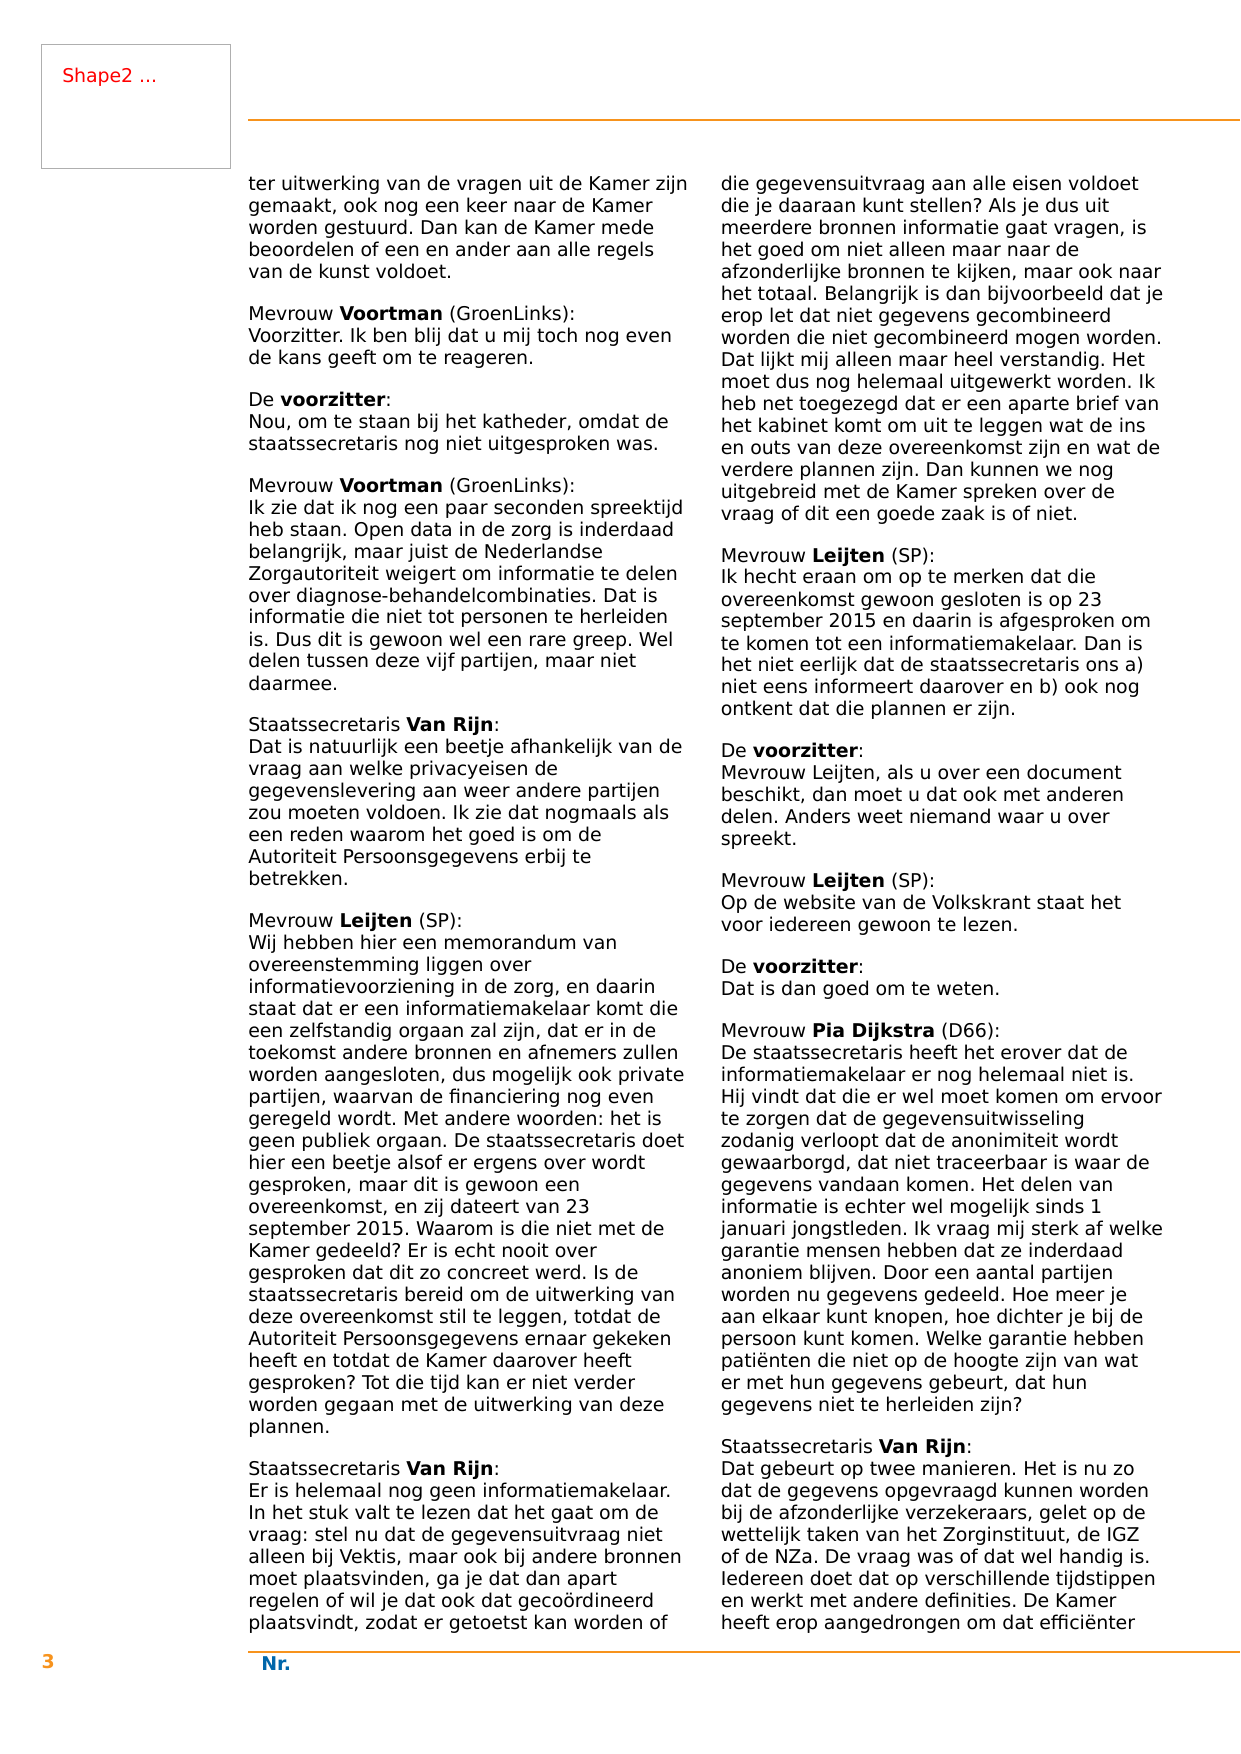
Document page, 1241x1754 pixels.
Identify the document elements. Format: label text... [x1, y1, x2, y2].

text De voorzitter: [248, 389, 691, 411]
text Wij hebben hier een memorandum van overeenstemming liggen over informatievoorziening in de zorg, en daarin staat dat er een informatiemakelaar komt die een zelfstandig orgaan zal zijn, dat er in de toekomst andere bronnen en afnemers zullen worden aangesloten, dus mogelijk ook private partijen, waarvan de financiering nog even geregeld wordt. Met andere woorden: het is geen publiek orgaan. De staatssecretaris doet hier een beetje alsof er ergens over wordt gesproken, maar dit is gewoon een overeenkomst, en zij dateert van 23 september 2015. Waarom is die niet met de Kamer gedeeld? Er is echt nooit over gesproken dat dit zo concreet werd. Is de staatssecretaris bereid om de uitwerking van deze overeenkomst stil te leggen, totdat de Autoriteit Persoonsgegevens ernaar gekeken heeft en totdat de Kamer daarover heeft gesproken? Tot die tijd kan er niet verder worden gegaan met de uitwerking van deze plannen. [248, 932, 691, 1438]
text Staatssecretaris Van Rijn: [248, 714, 691, 736]
text Mevrouw Leijten (SP): [248, 910, 691, 932]
text Ik hecht eraan om op te merken dat die overeenkomst gewoon gesloten is op 23 september 2015 en daarin is afgesproken om te komen tot een informatiemakelaar. Dan is het niet eerlijk dat de staatssecretaris ons a) niet eens informeert daarover en b) ook nog ontkent dat die plannen er zijn. [721, 566, 1163, 720]
text Op de website van de Volkskrant staat het voor iedereen gewoon te lezen. [721, 892, 1163, 936]
text Staatssecretaris Van Rijn: [721, 1436, 1163, 1458]
text De voorzitter: [721, 956, 1163, 978]
text De voorzitter: [721, 740, 1163, 762]
text ter uitwerking van de vragen uit de Kamer zijn gemaakt, ook nog een keer naar de Kamer worden gestuurd. Dan kan de Kamer mede beoordelen of een en ander aan alle regels van de kunst voldoet. [248, 173, 691, 283]
text Mevrouw Voortman (GroenLinks): [248, 303, 691, 325]
text Nou, om te staan bij het katheder, omdat de staatssecretaris nog niet uitgesproken was. [248, 411, 691, 454]
text Ik zie dat ik nog een paar seconden spreektijd heb staan. Open data in de zorg is inderdaad belangrijk, maar juist de Nederlandse Zorgautoriteit weigert om informatie te delen over diagnose-behandelcombinaties. Dat is informatie die niet tot personen te herleiden is. Dus dit is gewoon wel een rare greep. Wel delen tussen deze vijf partijen, maar niet daarmee. [248, 497, 691, 694]
text Mevrouw Pia Dijkstra (D66): [721, 1020, 1163, 1042]
text Mevrouw Leijten (SP): [721, 544, 1163, 566]
text Dat is natuurlijk een beetje afhankelijk van de vraag aan welke privacyeisen de gegevenslevering aan weer andere partijen zou moeten voldoen. Ik zie dat nogmaals als een reden waarom het goed is om de Autoriteit Persoonsgegevens erbij te betrekken. [248, 736, 691, 890]
text Er is helemaal nog geen informatiemakelaar. In het stuk valt te lezen dat het gaat om de vraag: stel nu dat de gegevensuitvraag niet alleen bij Vektis, maar ook bij andere bronnen moet plaatsvinden, ga je dat dan apart regelen of wil je dat ook dat gecoördineerd plaatsvindt, zodat er getoetst kan worden of [248, 1480, 691, 1633]
text Voorzitter. Ik ben blij dat u mij toch nog even de kans geeft om te reageren. [248, 325, 691, 369]
text Dat is dan goed om te weten. [721, 978, 1163, 1000]
text Mevrouw Voortman (GroenLinks): [248, 474, 691, 497]
text Dat gebeurt op twee manieren. Het is nu zo dat de gegevens opgevraagd kunnen worden bij de afzonderlijke verzekeraars, gelet op de wettelijk taken van het Zorginstituut, de IGZ of de NZa. De vraag was of dat wel handig is. Iedereen doet dat op verschillende tijdstippen en werkt met andere definities. De Kamer heeft erop aangedrongen om dat efficiënter [721, 1458, 1163, 1633]
text De staatssecretaris heeft het erover dat de informatiemakelaar er nog helemaal niet is. Hij vindt dat die er wel moet komen om ervoor te zorgen dat de gegevensuitwisseling zodanig verloopt dat de anonimiteit wordt gewaarborgd, dat niet traceerbaar is waar de gegevens vandaan komen. Het delen van informatie is echter wel mogelijk sinds 1 januari jongstleden. Ik vraag mij sterk af welke garantie mensen hebben dat ze inderdaad anoniem blijven. Door een aantal partijen worden nu gegevens gedeeld. Hoe meer je aan elkaar kunt knopen, hoe dichter je bij de persoon kunt komen. Welke garantie hebben patiënten die niet op de hoogte zijn van wat er met hun gegevens gebeurt, dat hun gegevens niet te herleiden zijn? [721, 1042, 1163, 1416]
text Staatssecretaris Van Rijn: [248, 1458, 691, 1480]
text Mevrouw Leijten, als u over een document beschikt, dan moet u dat ook met anderen delen. Anders weet niemand waar u over spreekt. [721, 762, 1163, 850]
text Mevrouw Leijten (SP): [721, 870, 1163, 892]
text die gegevensuitvraag aan alle eisen voldoet die je daaraan kunt stellen? Als je dus uit meerdere bronnen informatie gaat vragen, is het goed om niet alleen maar naar de afzonderlijke bronnen te kijken, maar ook naar het totaal. Belangrijk is dan bijvoorbeeld dat je erop let dat niet gegevens gecombineerd worden die niet gecombineerd mogen worden. Dat lijkt mij alleen maar heel verstandig. Het moet dus nog helemaal uitgewerkt worden. Ik heb net toegezegd dat er een aparte brief van het kabinet komt om uit te leggen wat de ins en outs van deze overeenkomst zijn en wat de verdere plannen zijn. Dan kunnen we nog uitgebreid met de Kamer spreken over de vraag of dit een goede zaak is of niet. [721, 173, 1163, 524]
